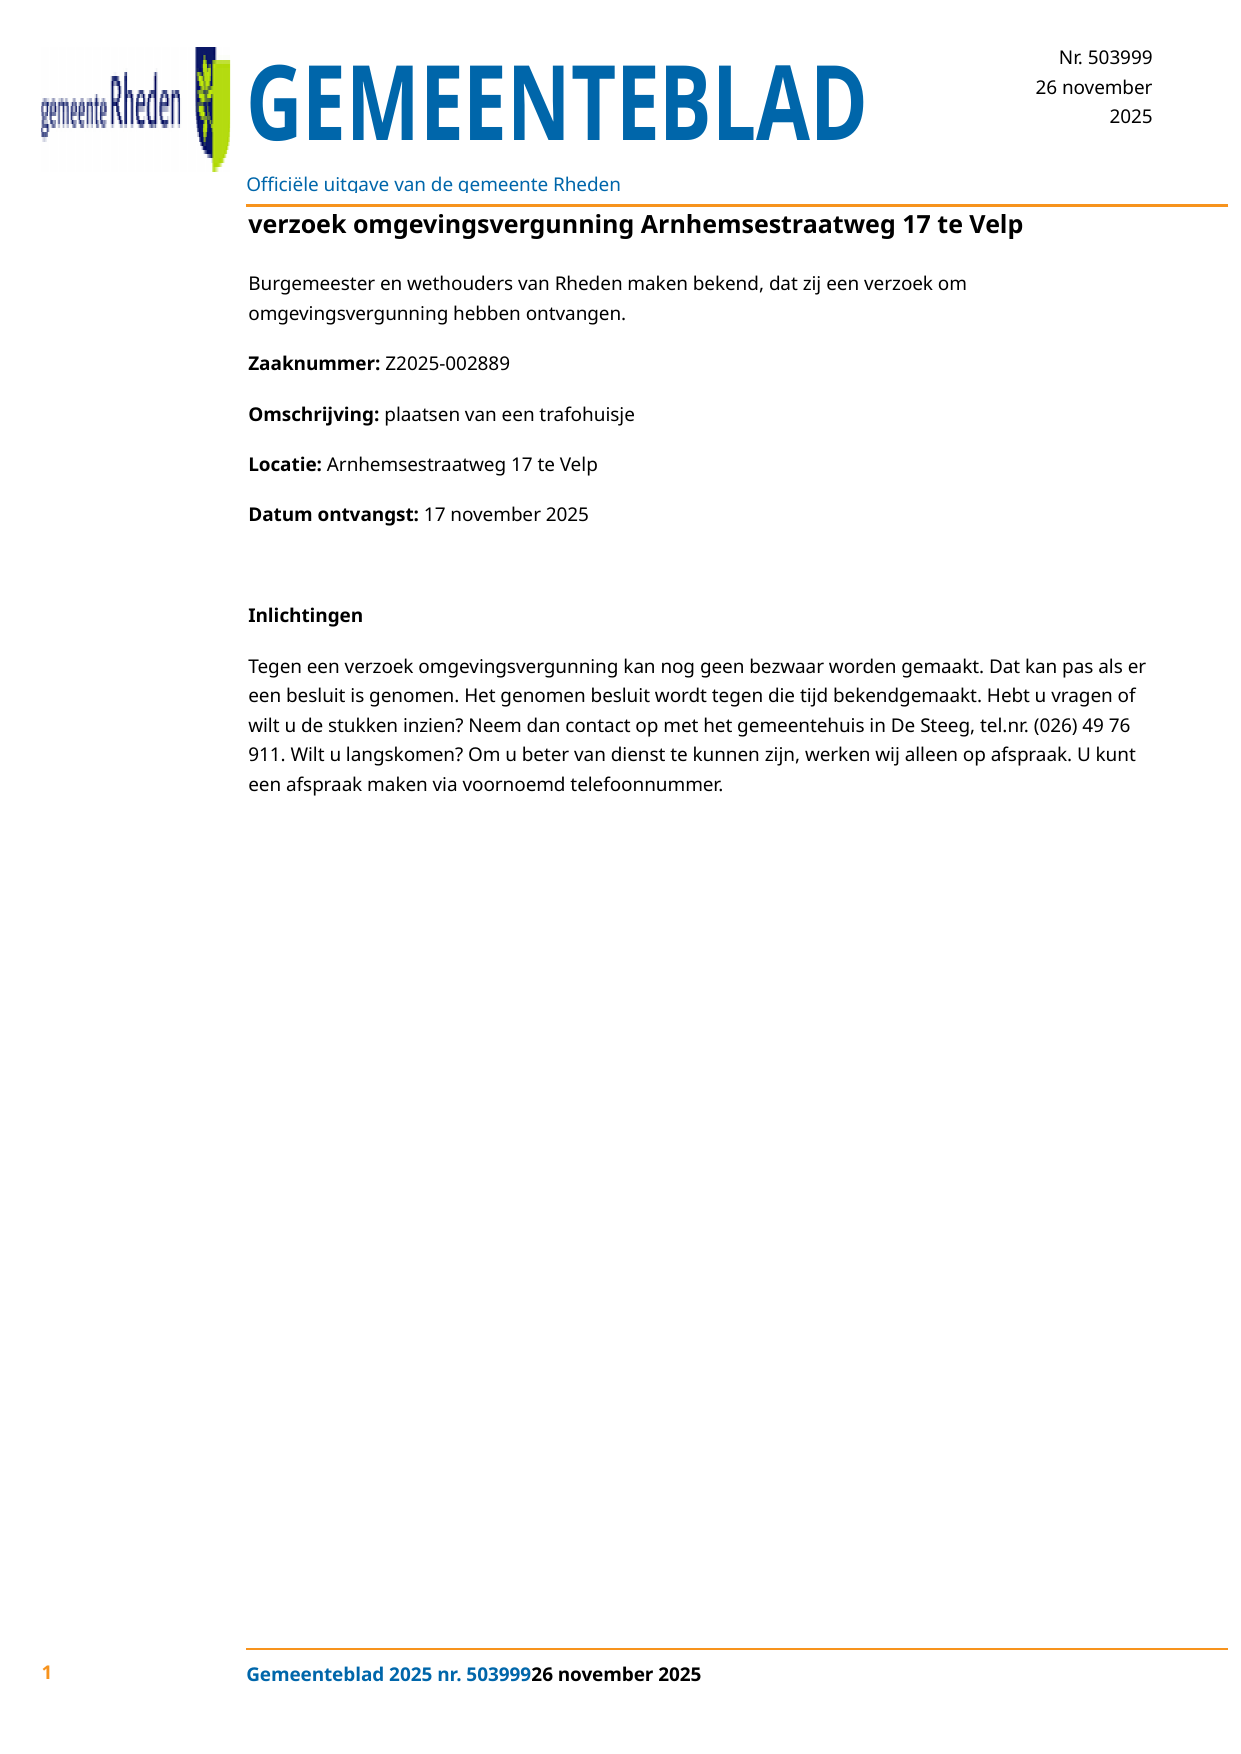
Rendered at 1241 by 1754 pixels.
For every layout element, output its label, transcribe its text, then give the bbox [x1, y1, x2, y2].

text Inlichtingen [248, 602, 1152, 628]
text verzoek omgevingsvergunning Arnhemsestraatweg 17 te Velp [248, 207, 1152, 241]
text Burgemeester en wethouders van Rheden maken bekend, dat zij een verzoek om omgevingsvergunning hebben ontvangen. [248, 270, 1152, 326]
picture [41, 47, 231, 172]
text Locatie: Arnhemsestraatweg 17 te Velp [248, 451, 1152, 477]
text Datum ontvangst: 17 november 2025 [248, 502, 1152, 527]
text Omschrijving: plaatsen van een trafohuisje [248, 401, 1152, 426]
text Tegen een verzoek omgevingsvergunning kan nog geen bezwaar worden gemaakt. Dat kan pas als er een besluit is genomen. Het genomen besluit wordt tegen die tijd bekendgemaakt. Hebt u vragen of wilt u de stukken inzien? Neem dan contact op met het gemeentehuis in De Steeg, tel.nr. (026) 49 76 911. Wilt u langskomen? Om u beter van dienst te kunnen zijn, werken wij alleen op afspraak. U kunt een afspraak maken via voornoemd telefoonnummer. [248, 653, 1152, 797]
text Zaaknummer: Z2025-002889 [248, 350, 1152, 376]
